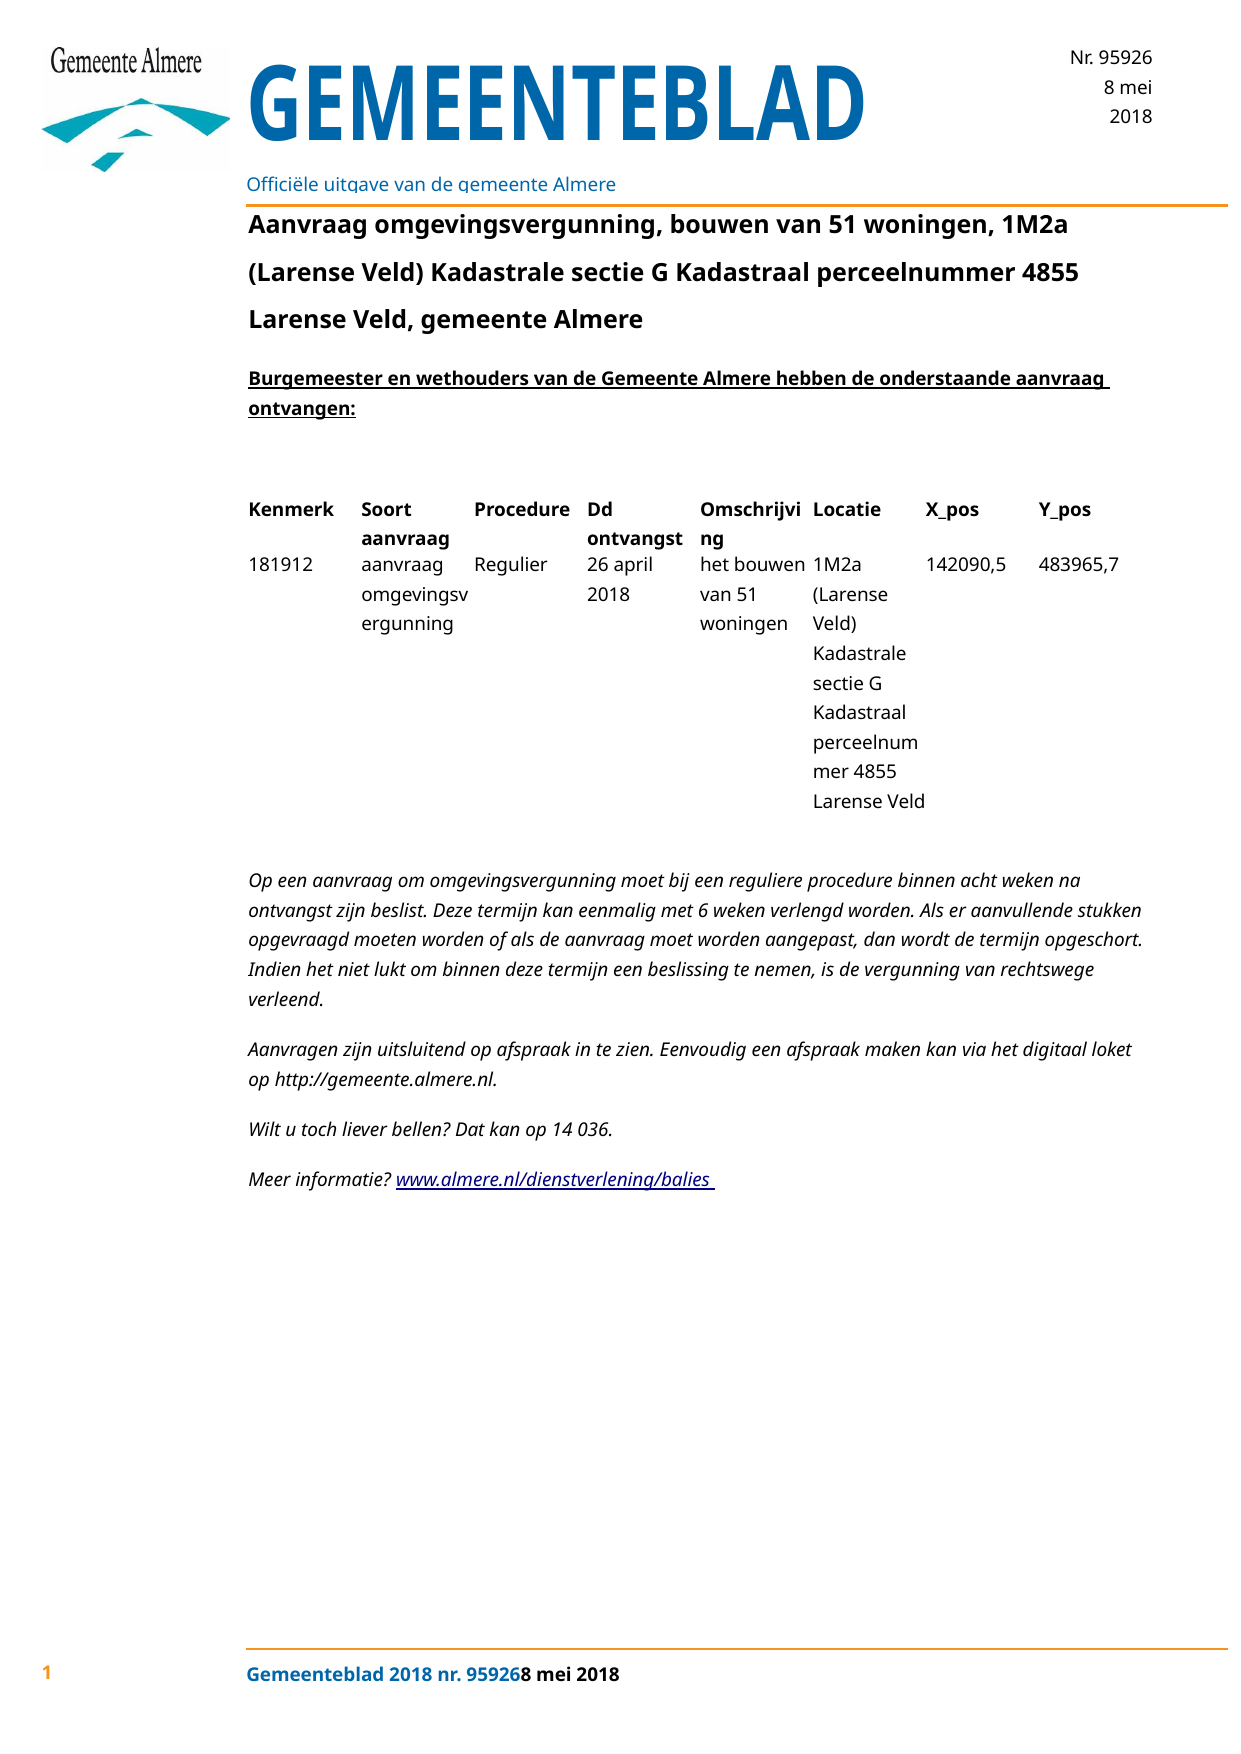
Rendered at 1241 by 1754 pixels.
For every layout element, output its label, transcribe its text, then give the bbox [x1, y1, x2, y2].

table_header Procedure [474, 496, 587, 551]
table_header Omschrijving [700, 496, 813, 551]
table_header Kenmerk [248, 496, 361, 551]
text Aanvragen zijn uitsluitend op afspraak in te zien. Eenvoudig een afspraak maken kan via het digitaal loket op http://gemeente.almere.nl. [248, 1036, 1152, 1091]
table_header X_pos [926, 496, 1038, 551]
table_header Soort aanvraag [361, 496, 474, 551]
table_cell 181912 [248, 551, 361, 814]
picture [41, 47, 231, 172]
table_cell 142090,5 [926, 551, 1038, 814]
table_cell Regulier [474, 551, 587, 814]
table_header Y_pos [1039, 496, 1152, 551]
table_header Locatie [813, 496, 926, 551]
text Meer informatie? www.almere.nl/dienstverlening/balies [248, 1167, 1152, 1192]
table_header Dd ontvangst [587, 496, 700, 551]
text Wilt u toch liever bellen? Dat kan op 14 036. [248, 1116, 1152, 1142]
table_cell 483965,7 [1039, 551, 1152, 814]
table_cell 26 april 2018 [587, 551, 700, 814]
text Op een aanvraag om omgevingsvergunning moet bij een reguliere procedure binnen acht weken na ontvangst zijn beslist. Deze termijn kan eenmalig met 6 weken verlengd worden. Als er aanvullende stukken opgevraagd moeten worden of als de aanvraag moet worden aangepast, dan wordt de termijn opgeschort. Indien het niet lukt om binnen deze termijn een beslissing te nemen, is de vergunning van rechtswege verleend. [248, 867, 1152, 1011]
table_cell 1M2a (Larense Veld) Kadastrale sectie G Kadastraal perceelnummer 4855 Larense Veld [813, 551, 926, 814]
text Burgemeester en wethouders van de Gemeente Almere hebben de onderstaande aanvraag ontvangen: [248, 366, 1152, 421]
table_cell aanvraag omgevingsvergunning [361, 551, 474, 814]
text Aanvraag omgevingsvergunning, bouwen van 51 woningen, 1M2a (Larense Veld) Kadastrale sectie G Kadastraal perceelnummer 4855 Larense Veld, gemeente Almere [248, 207, 1152, 336]
table_cell het bouwen van 51 woningen [700, 551, 813, 814]
